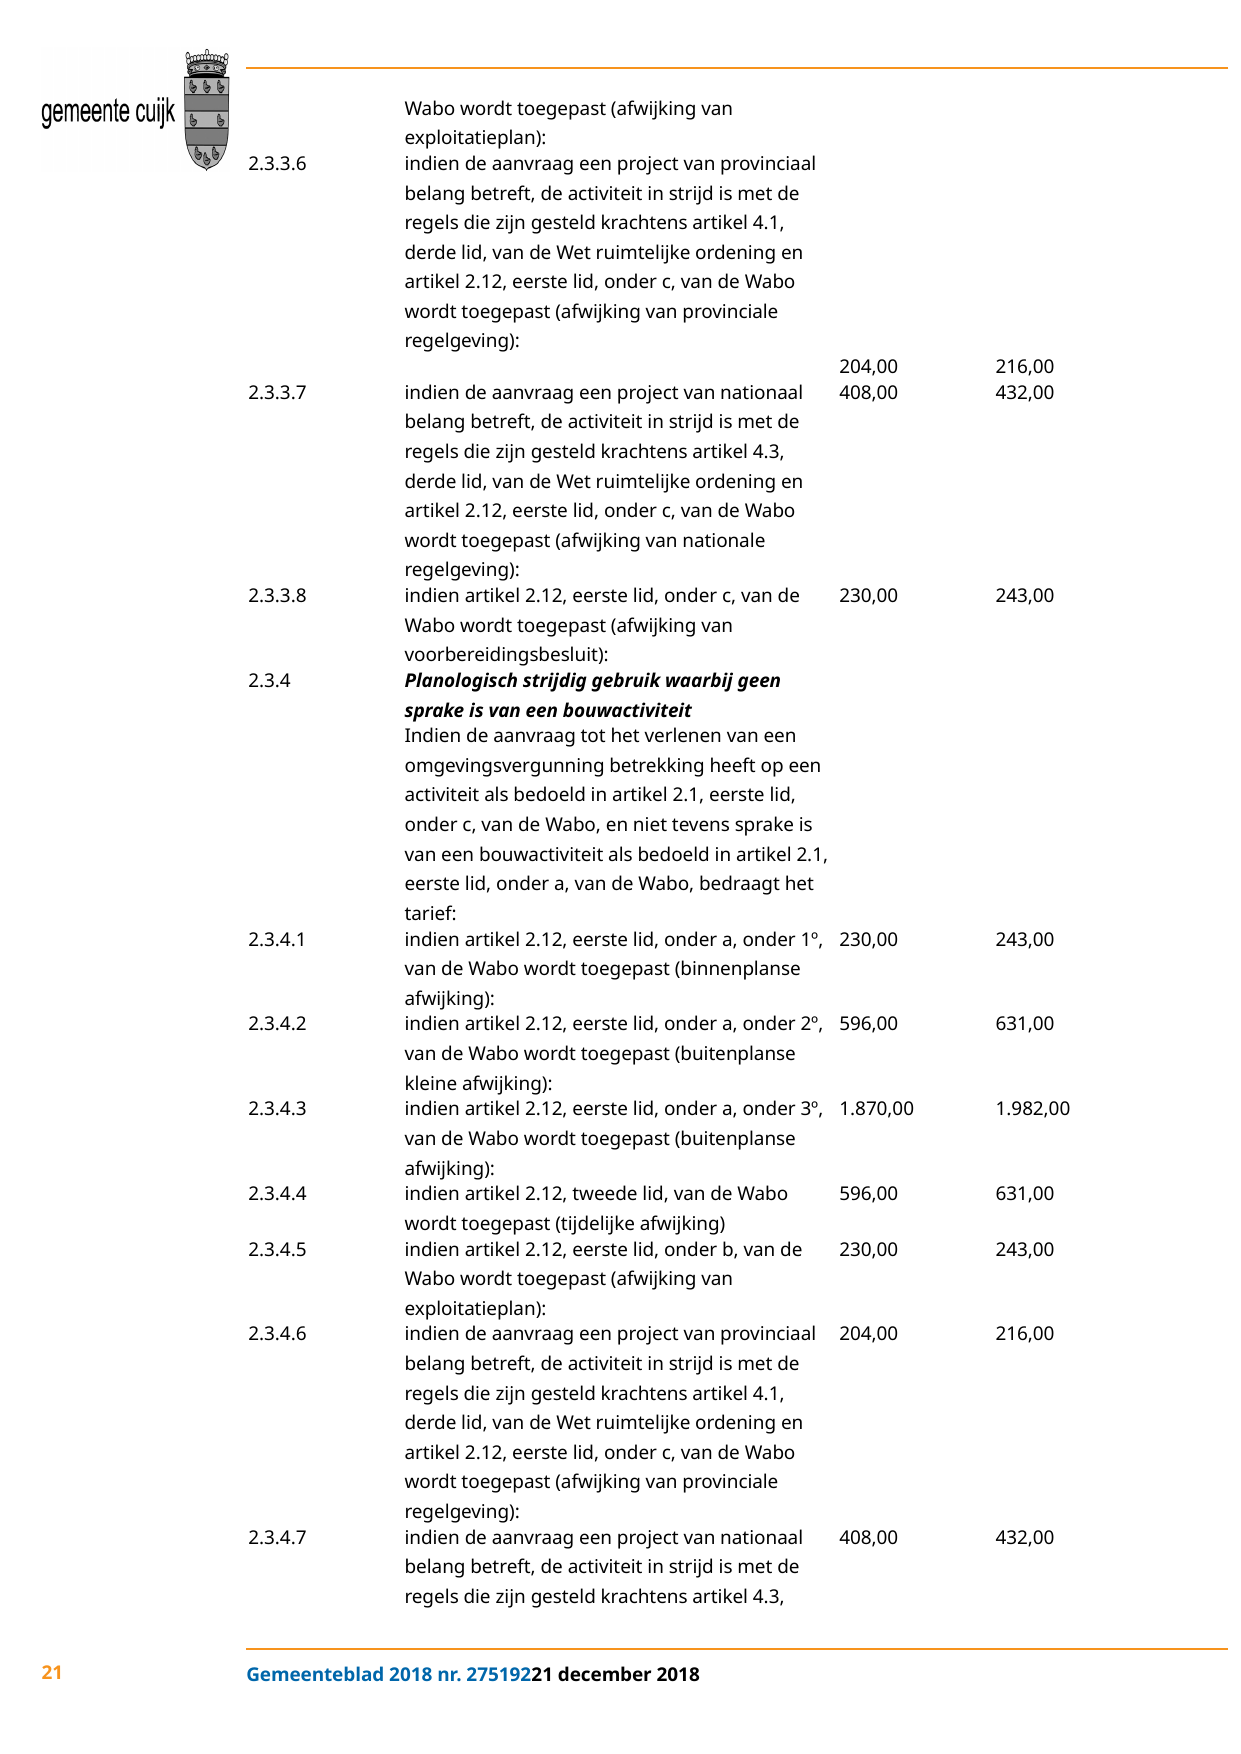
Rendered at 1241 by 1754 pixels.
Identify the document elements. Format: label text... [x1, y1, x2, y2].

table_cell 216,00 [995, 1321, 1152, 1524]
table_cell indien artikel 2.12, tweede lid, van de Wabo wordt toegepast (tijdelijke afwijking) [404, 1180, 839, 1236]
table_cell indien artikel 2.12, eerste lid, onder a, onder 2º, van de Wabo wordt toegepast (buitenplanse kleine afwijking): [404, 1011, 839, 1096]
table_cell 2.3.4 [248, 667, 404, 722]
table_cell 230,00 [839, 1236, 995, 1321]
table_cell 432,00 [995, 379, 1152, 582]
table_cell [248, 723, 404, 926]
table_cell indien artikel 2.12, eerste lid, onder b, van de Wabo wordt toegepast (afwijking van exploitatieplan): [404, 1236, 839, 1321]
table_cell [995, 723, 1152, 926]
table_cell 2.3.3.8 [248, 582, 404, 667]
table_cell [839, 150, 995, 353]
table_cell [995, 95, 1152, 150]
table_cell [839, 95, 995, 150]
table_cell 216,00 [995, 353, 1152, 379]
table_cell indien de aanvraag een project van provinciaal belang betreft, de activiteit in strijd is met de regels die zijn gesteld krachtens artikel 4.1, derde lid, van de Wet ruimtelijke ordening en artikel 2.12, eerste lid, onder c, van de Wabo wordt toegepast (afwijking van provinciale regelgeving): [404, 150, 839, 353]
table_cell 243,00 [995, 926, 1152, 1011]
table_cell 432,00 [995, 1524, 1152, 1609]
table_cell Wabo wordt toegepast (afwijking van exploitatieplan): [404, 95, 839, 150]
table_cell 2.3.4.2 [248, 1011, 404, 1096]
table_cell indien de aanvraag een project van provinciaal belang betreft, de activiteit in strijd is met de regels die zijn gesteld krachtens artikel 4.1, derde lid, van de Wet ruimtelijke ordening en artikel 2.12, eerste lid, onder c, van de Wabo wordt toegepast (afwijking van provinciale regelgeving): [404, 1321, 839, 1524]
table_cell 631,00 [995, 1011, 1152, 1096]
table_cell 2.3.4.6 [248, 1321, 404, 1524]
table_cell 204,00 [839, 353, 995, 379]
table_cell Indien de aanvraag tot het verlenen van een omgevingsvergunning betrekking heeft op een activiteit als bedoeld in artikel 2.1, eerste lid, onder c, van de Wabo, en niet tevens sprake is van een bouwactiviteit als bedoeld in artikel 2.1, eerste lid, onder a, van de Wabo, bedraagt het tarief: [404, 723, 839, 926]
table_cell 2.3.4.5 [248, 1236, 404, 1321]
table_cell indien de aanvraag een project van nationaal belang betreft, de activiteit in strijd is met de regels die zijn gesteld krachtens artikel 4.3, derde lid, van de Wet ruimtelijke ordening en artikel 2.12, eerste lid, onder c, van de Wabo wordt toegepast (afwijking van nationale regelgeving): [404, 379, 839, 582]
table_cell Planologisch strijdig gebruik waarbij geen sprake is van een bouwactiviteit [404, 667, 839, 722]
table_cell [995, 150, 1152, 353]
table_cell 2.3.4.7 [248, 1524, 404, 1609]
table_cell 2.3.3.7 [248, 379, 404, 582]
table_cell 230,00 [839, 926, 995, 1011]
table_cell 631,00 [995, 1180, 1152, 1236]
table_cell 243,00 [995, 1236, 1152, 1321]
table_cell [839, 667, 995, 722]
table_cell indien artikel 2.12, eerste lid, onder a, onder 1º, van de Wabo wordt toegepast (binnenplanse afwijking): [404, 926, 839, 1011]
table_cell 408,00 [839, 1524, 995, 1609]
table_cell 230,00 [839, 582, 995, 667]
table_cell indien de aanvraag een project van nationaal belang betreft, de activiteit in strijd is met de regels die zijn gesteld krachtens artikel 4.3, [404, 1524, 839, 1609]
table_cell 596,00 [839, 1011, 995, 1096]
table_cell 204,00 [839, 1321, 995, 1524]
table_cell 2.3.4.1 [248, 926, 404, 1011]
table_cell [404, 353, 839, 379]
table_cell 243,00 [995, 582, 1152, 667]
table_cell 1.982,00 [995, 1096, 1152, 1180]
table_cell 596,00 [839, 1180, 995, 1236]
table_cell [248, 95, 404, 150]
table_cell 408,00 [839, 379, 995, 582]
table_cell [839, 723, 995, 926]
table_cell indien artikel 2.12, eerste lid, onder a, onder 3º, van de Wabo wordt toegepast (buitenplanse afwijking): [404, 1096, 839, 1180]
table_cell 2.3.3.6 [248, 150, 404, 353]
table_cell 2.3.4.4 [248, 1180, 404, 1236]
table_cell 2.3.4.3 [248, 1096, 404, 1180]
table_cell indien artikel 2.12, eerste lid, onder c, van de Wabo wordt toegepast (afwijking van voorbereidingsbesluit): [404, 582, 839, 667]
table_cell 1.870,00 [839, 1096, 995, 1180]
table_cell [248, 353, 404, 379]
picture [41, 47, 231, 172]
table_cell [995, 667, 1152, 722]
